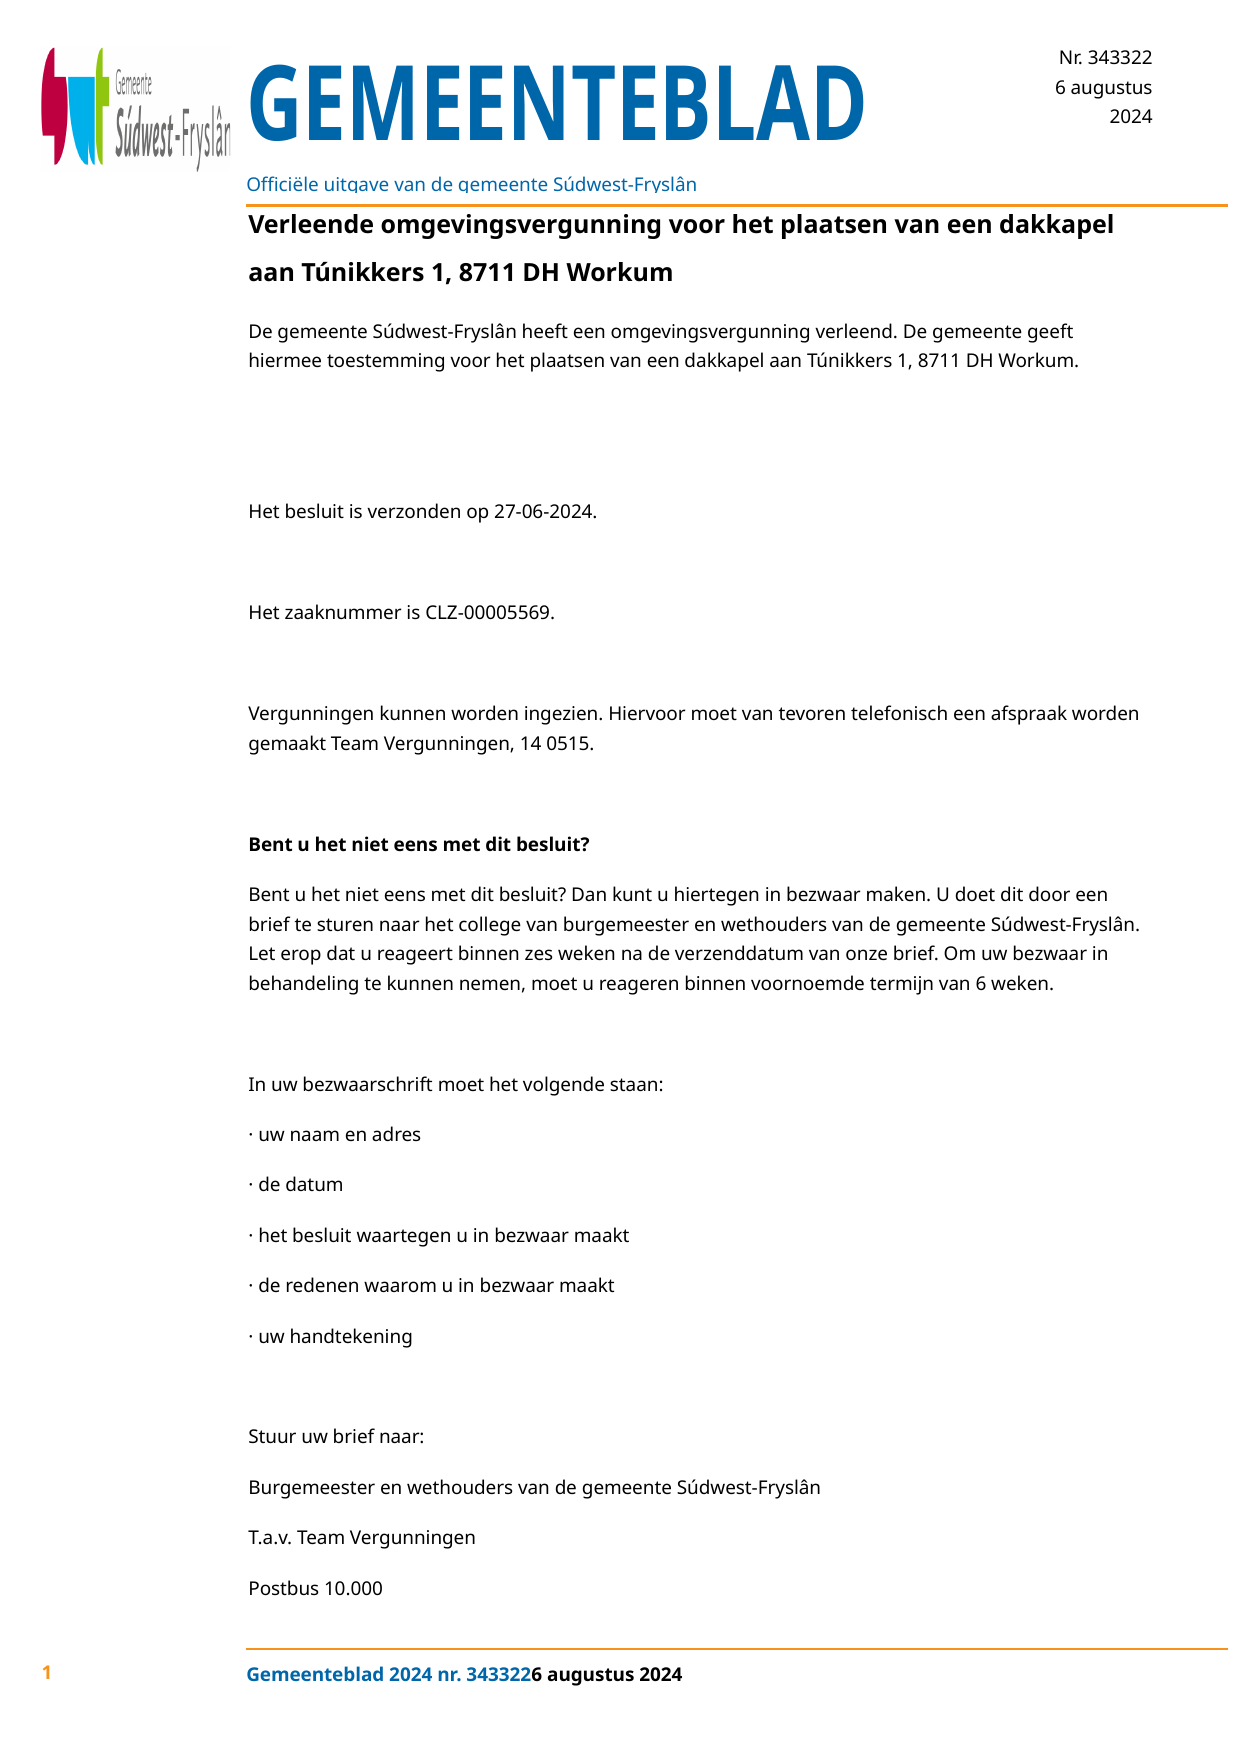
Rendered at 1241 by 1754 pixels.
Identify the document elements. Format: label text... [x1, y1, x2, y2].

text · het besluit waartegen u in bezwaar maakt [248, 1222, 1152, 1248]
text · de datum [248, 1172, 1152, 1197]
text Bent u het niet eens met dit besluit? [248, 831, 1152, 857]
text · uw naam en adres [248, 1121, 1152, 1147]
text De gemeente Súdwest-Fryslân heeft een omgevingsvergunning verleend. De gemeente geeft hiermee toestemming voor het plaatsen van een dakkapel aan Túnikkers 1, 8711 DH Workum. [248, 318, 1152, 373]
text In uw bezwaarschrift moet het volgende staan: [248, 1071, 1152, 1097]
text Postbus 10.000 [248, 1575, 1152, 1601]
text Het besluit is verzonden op 27-06-2024. [248, 499, 1152, 524]
text · de redenen waarom u in bezwaar maakt [248, 1272, 1152, 1298]
text Verleende omgevingsvergunning voor het plaatsen van een dakkapel aan Túnikkers 1, 8711 DH Workum [248, 207, 1152, 288]
text · uw handtekening [248, 1323, 1152, 1349]
text Bent u het niet eens met dit besluit? Dan kunt u hiertegen in bezwaar maken. U doet dit door een brief te sturen naar het college van burgemeester en wethouders van de gemeente Súdwest-Fryslân. Let erop dat u reageert binnen zes weken na de verzenddatum van onze brief. Om uw bezwaar in behandeling te kunnen nemen, moet u reageren binnen voornoemde termijn van 6 weken. [248, 881, 1152, 996]
picture [41, 47, 231, 172]
text Het zaaknummer is CLZ-00005569. [248, 599, 1152, 625]
text Stuur uw brief naar: [248, 1424, 1152, 1449]
text Burgemeester en wethouders van de gemeente Súdwest-Fryslân [248, 1474, 1152, 1500]
text Vergunningen kunnen worden ingezien. Hiervoor moet van tevoren telefonisch een afspraak worden gemaakt Team Vergunningen, 14 0515. [248, 700, 1152, 756]
text T.a.v. Team Vergunningen [248, 1524, 1152, 1550]
